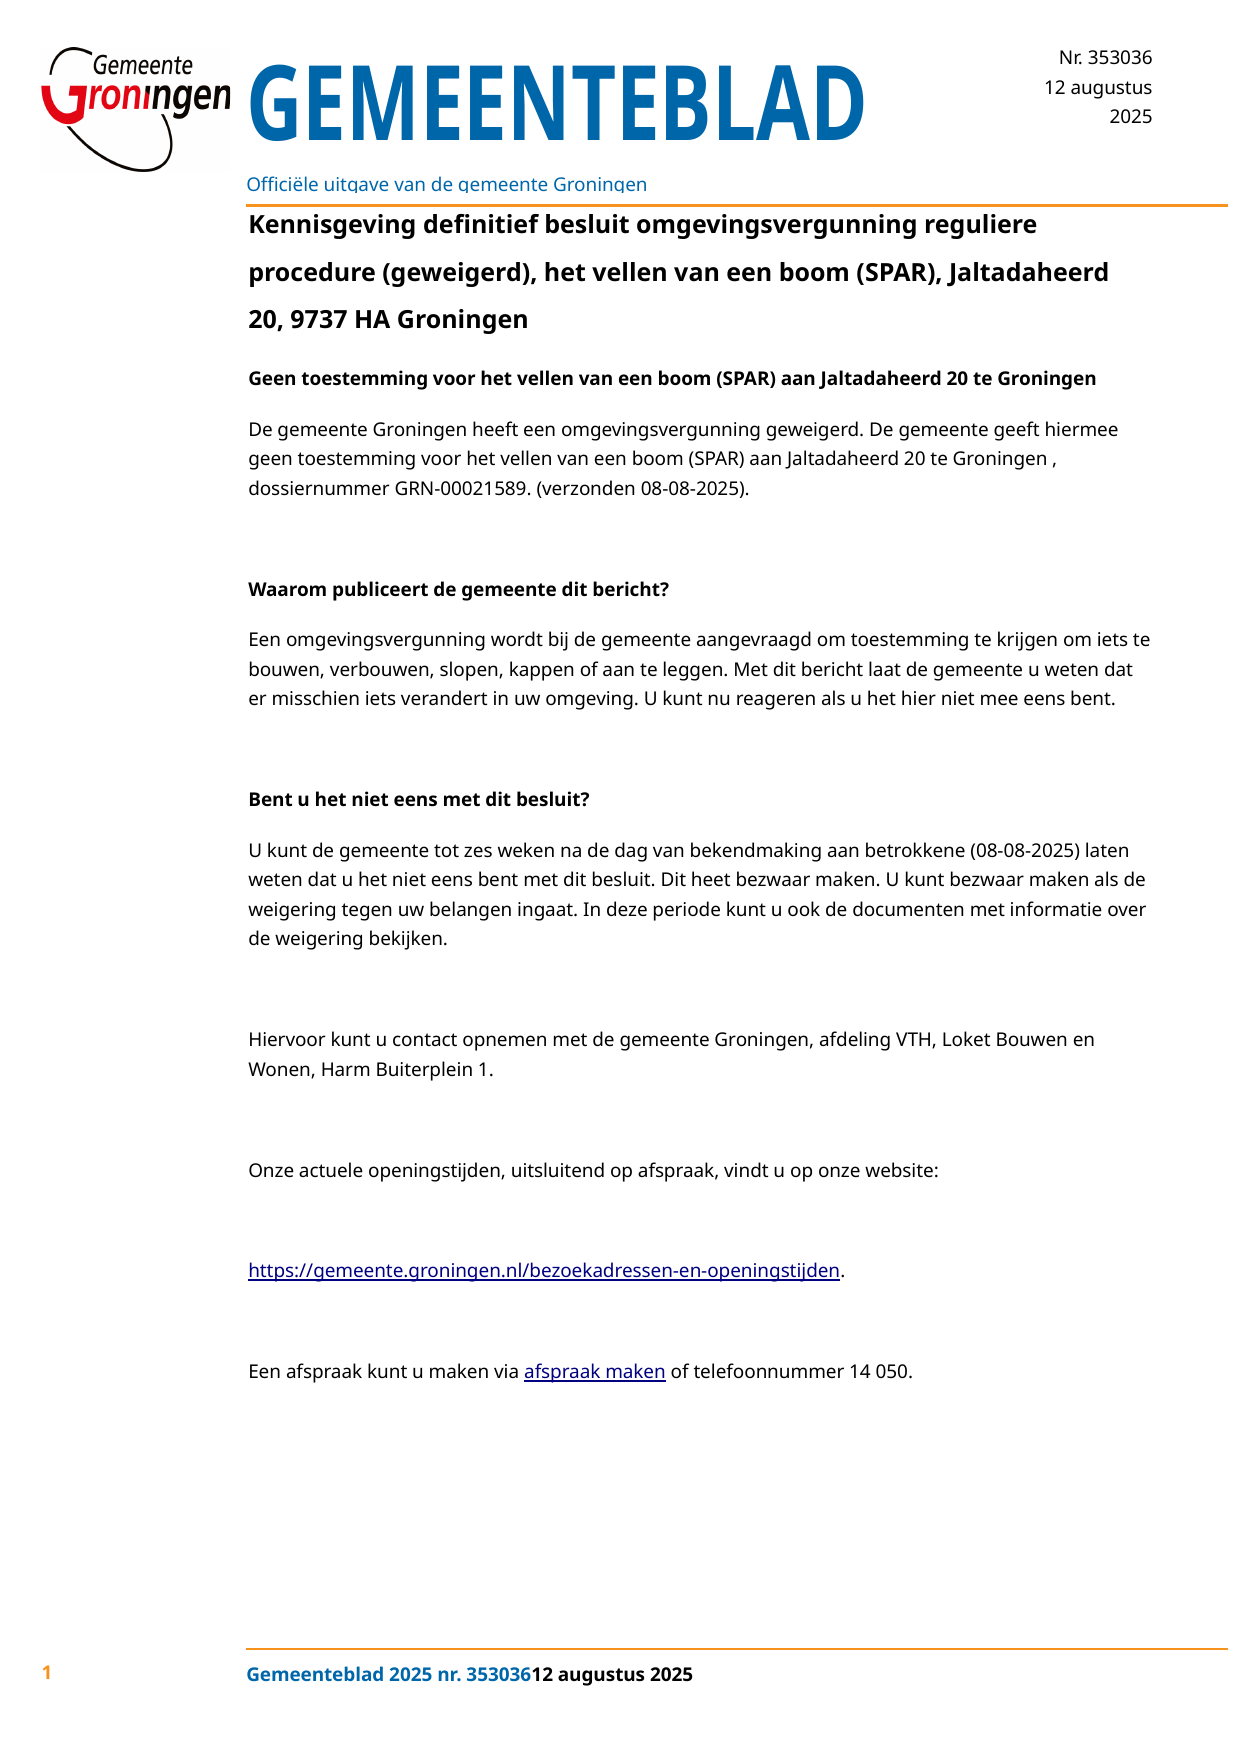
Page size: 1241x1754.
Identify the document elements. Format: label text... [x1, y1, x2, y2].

text De gemeente Groningen heeft een omgevingsvergunning geweigerd. De gemeente geeft hiermee geen toestemming voor het vellen van een boom (SPAR) aan Jaltadaheerd 20 te Groningen , dossiernummer GRN-00021589. (verzonden 08-08-2025). [248, 416, 1152, 501]
text Bent u het niet eens met dit besluit? [248, 786, 1152, 812]
text Geen toestemming voor het vellen van een boom (SPAR) aan Jaltadaheerd 20 te Groningen [248, 366, 1152, 391]
text Waarom publiceert de gemeente dit bericht? [248, 576, 1152, 602]
text Hiervoor kunt u contact opnemen met de gemeente Groningen, afdeling VTH, Loket Bouwen en Wonen, Harm Buiterplein 1. [248, 1026, 1152, 1082]
text U kunt de gemeente tot zes weken na de dag van bekendmaking aan betrokkene (08-08-2025) laten weten dat u het niet eens bent met dit besluit. Dit heet bezwaar maken. U kunt bezwaar maken als de weigering tegen uw belangen ingaat. In deze periode kunt u ook de documenten met informatie over de weigering bekijken. [248, 837, 1152, 951]
text https://gemeente.groningen.nl/bezoekadressen-en-openingstijden. [248, 1258, 1152, 1283]
text Een afspraak kunt u maken via afspraak maken of telefoonnummer 14 050. [248, 1358, 1152, 1384]
picture [41, 47, 231, 172]
text Een omgevingsvergunning wordt bij de gemeente aangevraagd om toestemming te krijgen om iets te bouwen, verbouwen, slopen, kappen of aan te leggen. Met dit bericht laat de gemeente u weten dat er misschien iets verandert in uw omgeving. U kunt nu reageren als u het hier niet mee eens bent. [248, 626, 1152, 711]
text Kennisgeving definitief besluit omgevingsvergunning reguliere procedure (geweigerd), het vellen van een boom (SPAR), Jaltadaheerd 20, 9737 HA Groningen [248, 207, 1152, 336]
text Onze actuele openingstijden, uitsluitend op afspraak, vindt u op onze website: [248, 1157, 1152, 1182]
